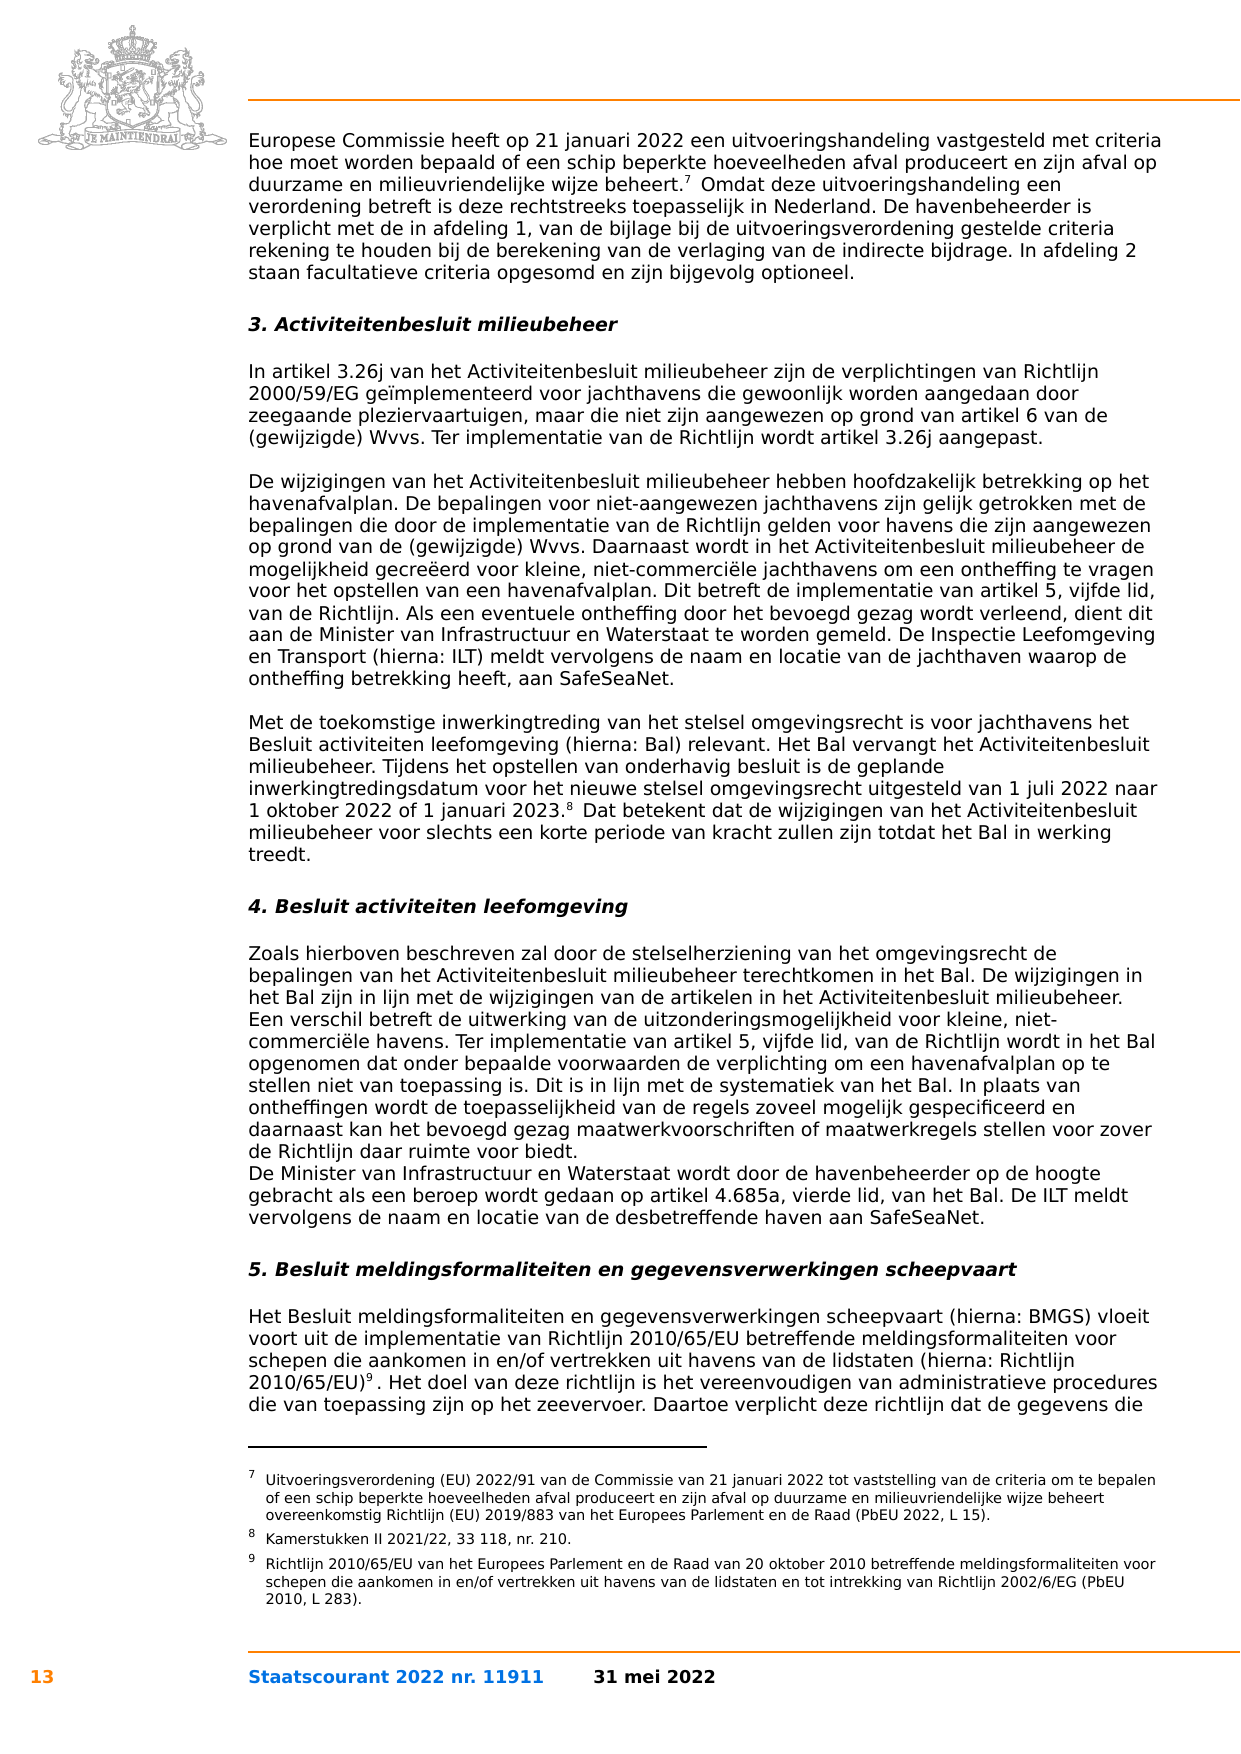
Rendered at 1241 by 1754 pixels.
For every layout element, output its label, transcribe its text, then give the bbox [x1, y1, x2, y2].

subtitle 3. Activiteitenbesluit milieubeheer [248, 314, 1163, 336]
text De wijzigingen van het Activiteitenbesluit milieubeheer hebben hoofdzakelijk betrekking op het havenafvalplan. De bepalingen voor niet-aangewezen jachthavens zijn gelijk getrokken met de bepalingen die door de implementatie van de Richtlijn gelden voor havens die zijn aangewezen op grond van de (gewijzigde) Wvvs. Daarnaast wordt in het Activiteitenbesluit milieubeheer de mogelijkheid gecreëerd voor kleine, niet-commerciële jachthavens om een ontheffing te vragen voor het opstellen van een havenafvalplan. Dit betreft de implementatie van artikel 5, vijfde lid, van de Richtlijn. Als een eventuele ontheffing door het bevoegd gezag wordt verleend, dient dit aan de Minister van Infrastructuur en Waterstaat te worden gemeld. De Inspectie Leefomgeving en Transport (hierna: ILT) meldt vervolgens de naam en locatie van de jachthaven waarop de ontheffing betrekking heeft, aan SafeSeaNet. [248, 471, 1163, 690]
subtitle 5. Besluit meldingsformaliteiten en gegevensverwerkingen scheepvaart [248, 1259, 1163, 1281]
text De Minister van Infrastructuur en Waterstaat wordt door de havenbeheerder op de hoogte gebracht als een beroep wordt gedaan op artikel 4.685a, vierde lid, van het Bal. De ILT meldt vervolgens de naam en locatie van de desbetreffende haven aan SafeSeaNet. [248, 1163, 1163, 1229]
picture [38, 25, 227, 150]
text Europese Commissie heeft op 21 januari 2022 een uitvoeringshandeling vastgesteld met criteria hoe moet worden bepaald of een schip beperkte hoeveelheden afval produceert en zijn afval op duurzame en milieuvriendelijke wijze beheert. Omdat deze uitvoeringshandeling een verordening betreft is deze rechtstreeks toepasselijk in Nederland. De havenbeheerder is verplicht met de in afdeling 1, van de bijlage bij de uitvoeringsverordening gestelde criteria rekening te houden bij de berekening van de verlaging van de indirecte bijdrage. In afdeling 2 staan facultatieve criteria opgesomd en zijn bijgevolg optioneel. [248, 130, 1163, 284]
subtitle 4. Besluit activiteiten leefomgeving [248, 896, 1163, 918]
text Richtlijn 2010/65/EU van het Europees Parlement en de Raad van 20 oktober 2010 betreffende meldingsformaliteiten voor schepen die aankomen in en/of vertrekken uit havens van de lidstaten en tot intrekking van Richtlijn 2002/6/EG (PbEU 2010, L 283). [248, 1552, 1163, 1608]
text Zoals hierboven beschreven zal door de stelselherziening van het omgevingsrecht de bepalingen van het Activiteitenbesluit milieubeheer terechtkomen in het Bal. De wijzigingen in het Bal zijn in lijn met de wijzigingen van de artikelen in het Activiteitenbesluit milieubeheer. Een verschil betreft de uitwerking van de uitzonderingsmogelijkheid voor kleine, niet-commerciële havens. Ter implementatie van artikel 5, vijfde lid, van de Richtlijn wordt in het Bal opgenomen dat onder bepaalde voorwaarden de verplichting om een havenafvalplan op te stellen niet van toepassing is. Dit is in lijn met de systematiek van het Bal. In plaats van ontheffingen wordt de toepasselijkheid van de regels zoveel mogelijk gespecificeerd en daarnaast kan het bevoegd gezag maatwerkvoorschriften of maatwerkregels stellen voor zover de Richtlijn daar ruimte voor biedt. [248, 943, 1163, 1163]
text Het Besluit meldingsformaliteiten en gegevensverwerkingen scheepvaart (hierna: BMGS) vloeit voort uit de implementatie van Richtlijn 2010/65/EU betreffende meldingsformaliteiten voor schepen die aankomen in en/of vertrekken uit havens van de lidstaten (hierna: Richtlijn 2010/65/EU). Het doel van deze richtlijn is het vereenvoudigen van administratieve procedures die van toepassing zijn op het zeevervoer. Daartoe verplicht deze richtlijn dat de gegevens die [248, 1306, 1163, 1416]
text Met de toekomstige inwerkingtreding van het stelsel omgevingsrecht is voor jachthavens het Besluit activiteiten leefomgeving (hierna: Bal) relevant. Het Bal vervangt het Activiteitenbesluit milieubeheer. Tijdens het opstellen van onderhavig besluit is de geplande inwerkingtredingsdatum voor het nieuwe stelsel omgevingsrecht uitgesteld van 1 juli 2022 naar 1 oktober 2022 of 1 januari 2023. Dat betekent dat de wijzigingen van het Activiteitenbesluit milieubeheer voor slechts een korte periode van kracht zullen zijn totdat het Bal in werking treedt. [248, 712, 1163, 866]
text In artikel 3.26j van het Activiteitenbesluit milieubeheer zijn de verplichtingen van Richtlijn 2000/59/EG geïmplementeerd voor jachthavens die gewoonlijk worden aangedaan door zeegaande pleziervaartuigen, maar die niet zijn aangewezen op grond van artikel 6 van de (gewijzigde) Wvvs. Ter implementatie van de Richtlijn wordt artikel 3.26j aangepast. [248, 361, 1163, 449]
text Kamerstukken II 2021/22, 33 118, nr. 210. [248, 1527, 1163, 1549]
text Uitvoeringsverordening (EU) 2022/91 van de Commissie van 21 januari 2022 tot vaststelling van de criteria om te bepalen of een schip beperkte hoeveelheden afval produceert en zijn afval op duurzame en milieuvriendelijke wijze beheert overeenkomstig Richtlijn (EU) 2019/883 van het Europees Parlement en de Raad (PbEU 2022, L 15). [248, 1468, 1163, 1524]
